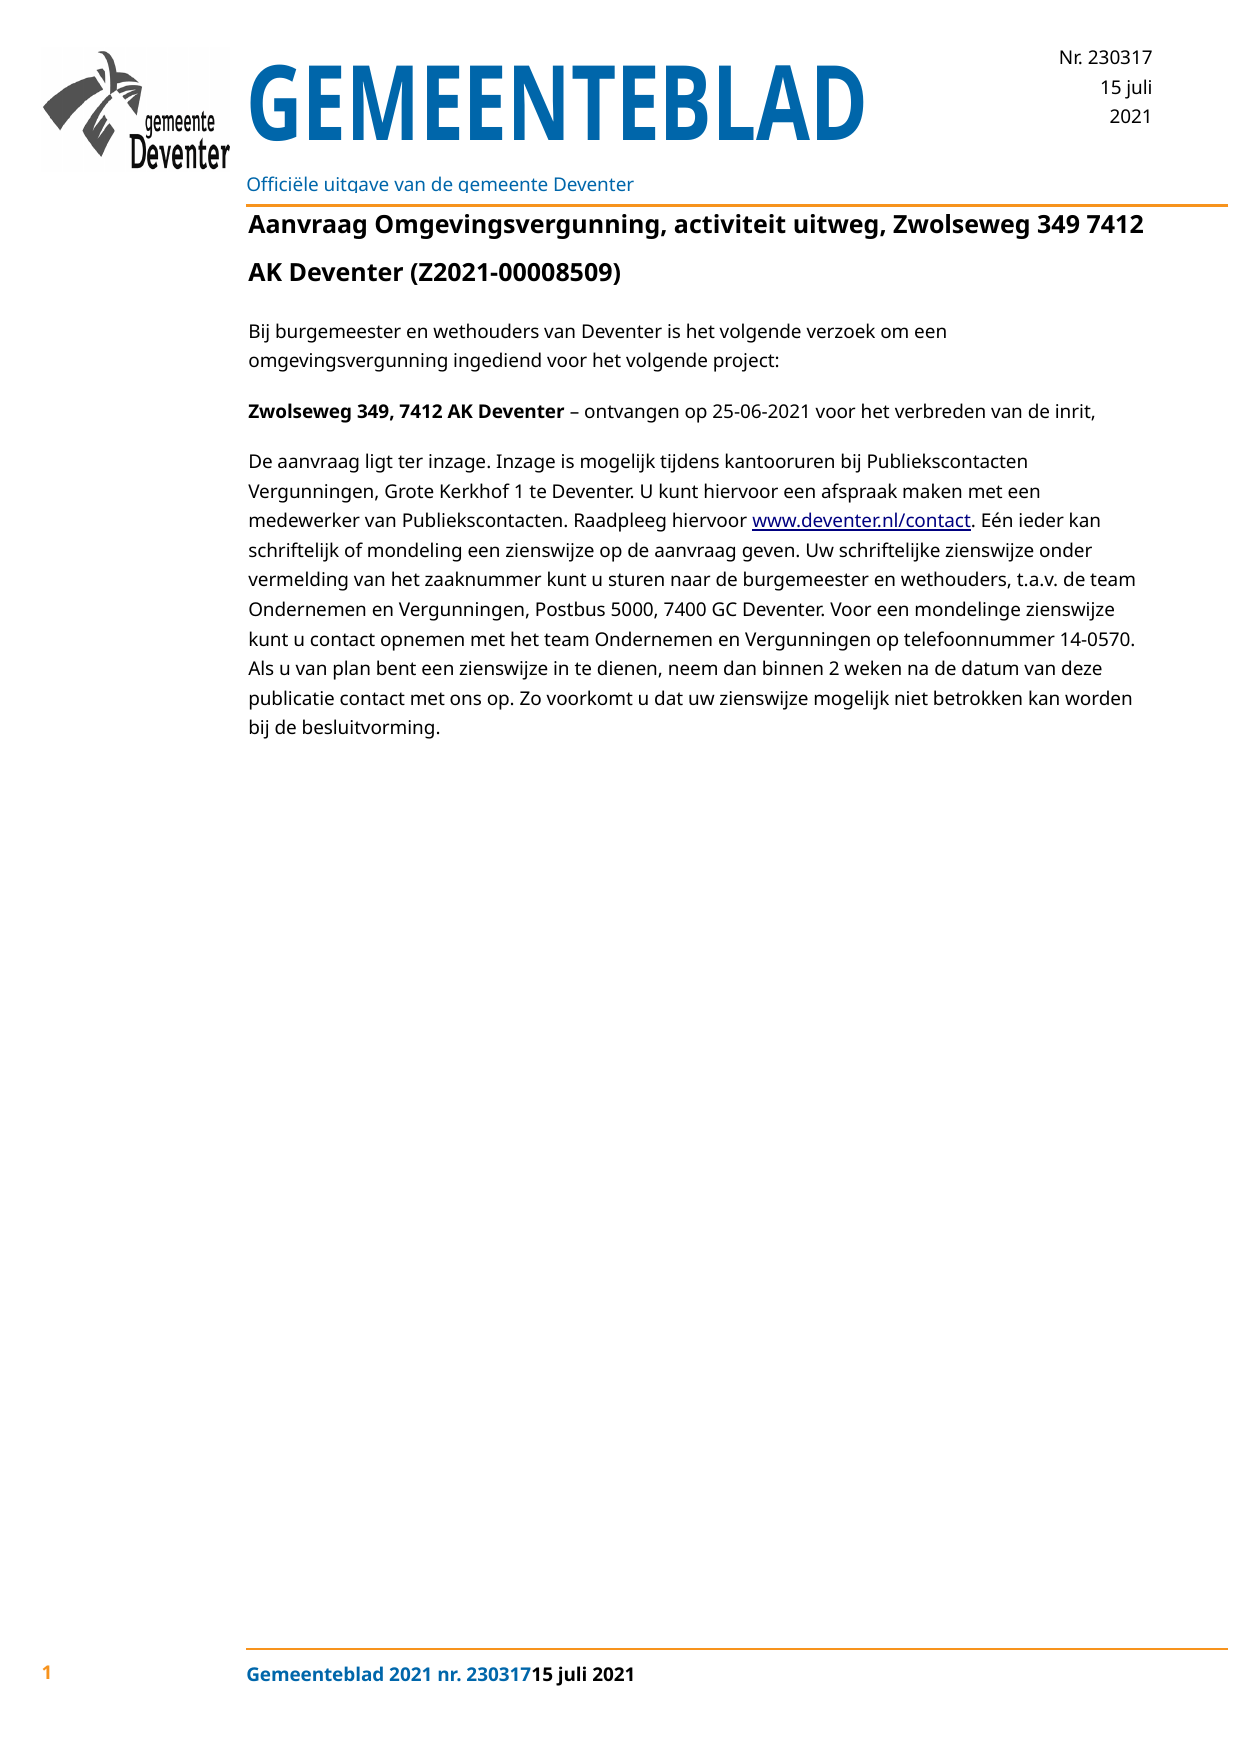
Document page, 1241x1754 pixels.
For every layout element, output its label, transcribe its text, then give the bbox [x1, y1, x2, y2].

text Bij burgemeester en wethouders van Deventer is het volgende verzoek om een omgevingsvergunning ingediend voor het volgende project: [248, 318, 1152, 373]
text Zwolseweg 349, 7412 AK Deventer – ontvangen op 25-06-2021 voor het verbreden van de inrit, [248, 398, 1152, 424]
picture [41, 47, 231, 172]
text Aanvraag Omgevingsvergunning, activiteit uitweg, Zwolseweg 349 7412 AK Deventer (Z2021-00008509) [248, 207, 1152, 288]
text De aanvraag ligt ter inzage. Inzage is mogelijk tijdens kantooruren bij Publiekscontacten Vergunningen, Grote Kerkhof 1 te Deventer. U kunt hiervoor een afspraak maken met een medewerker van Publiekscontacten. Raadpleeg hiervoor www.deventer.nl/contact. Eén ieder kan schriftelijk of mondeling een zienswijze op de aanvraag geven. Uw schriftelijke zienswijze onder vermelding van het zaaknummer kunt u sturen naar de burgemeester en wethouders, t.a.v. de team Ondernemen en Vergunningen, Postbus 5000, 7400 GC Deventer. Voor een mondelinge zienswijze kunt u contact opnemen met het team Ondernemen en Vergunningen op telefoonnummer 14-0570. Als u van plan bent een zienswijze in te dienen, neem dan binnen 2 weken na de datum van deze publicatie contact met ons op. Zo voorkomt u dat uw zienswijze mogelijk niet betrokken kan worden bij de besluitvorming. [248, 448, 1152, 740]
